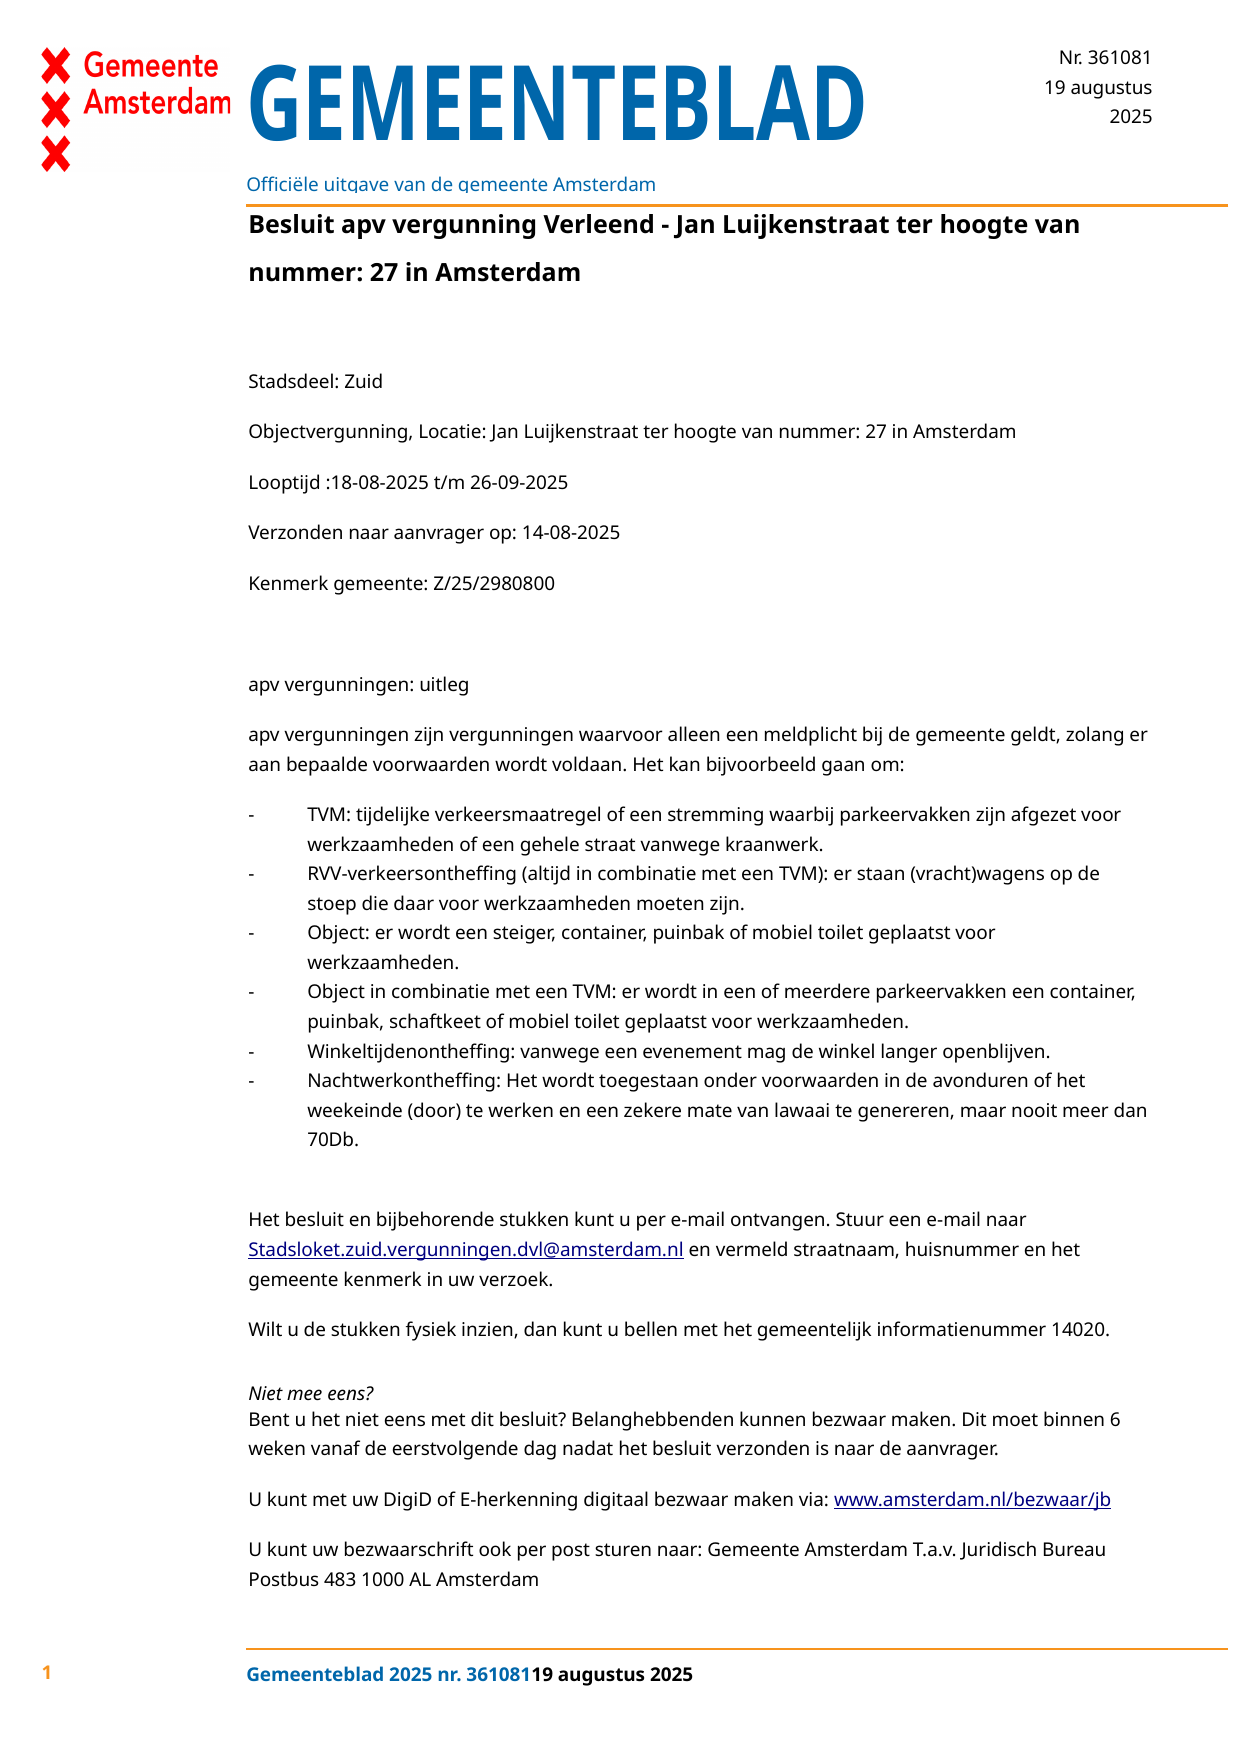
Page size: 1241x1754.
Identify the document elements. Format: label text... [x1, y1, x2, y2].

text apv vergunningen zijn vergunningen waarvoor alleen een meldplicht bij de gemeente geldt, zolang er aan bepaalde voorwaarden wordt voldaan. Het kan bijvoorbeeld gaan om: [248, 721, 1152, 777]
text Het besluit en bijbehorende stukken kunt u per e-mail ontvangen. Stuur een e-mail naar Stadsloket.zuid.vergunningen.dvl@amsterdam.nl en vermeld straatnaam, huisnummer en het gemeente kenmerk in uw verzoek. [248, 1207, 1152, 1292]
text U kunt uw bezwaarschrift ook per post sturen naar: Gemeente Amsterdam T.a.v. Juridisch Bureau Postbus 483 1000 AL Amsterdam [248, 1536, 1152, 1592]
text Objectvergunning, Locatie: Jan Luijkenstraat ter hoogte van nummer: 27 in Amsterdam [248, 419, 1152, 444]
list Nachtwerkontheffing: Het wordt toegestaan onder voorwaarden in de avonduren of het weekeinde (door) te werken en een zekere mate van lawaai te genereren, maar nooit meer dan 70Db. [248, 1067, 1152, 1152]
list Winkeltijdenontheffing: vanwege een evenement mag de winkel langer openblijven. [248, 1038, 1152, 1064]
picture [41, 47, 231, 172]
text Niet mee eens? [248, 1380, 1152, 1406]
text Besluit apv vergunning Verleend - Jan Luijkenstraat ter hoogte van nummer: 27 in Amsterdam [248, 207, 1152, 288]
text apv vergunningen: uitleg [248, 671, 1152, 697]
list TVM: tijdelijke verkeersmaatregel of een stremming waarbij parkeervakken zijn afgezet voor werkzaamheden of een gehele straat vanwege kraanwerk. [248, 801, 1152, 857]
text Kenmerk gemeente: Z/25/2980800 [248, 570, 1152, 596]
text Verzonden naar aanvrager op: 14-08-2025 [248, 519, 1152, 545]
list Object: er wordt een steiger, container, puinbak of mobiel toilet geplaatst voor werkzaamheden. [248, 919, 1152, 975]
list Object in combinatie met een TVM: er wordt in een of meerdere parkeervakken een container, puinbak, schaftkeet of mobiel toilet geplaatst voor werkzaamheden. [248, 979, 1152, 1034]
text Bent u het niet eens met dit besluit? Belanghebbenden kunnen bezwaar maken. Dit moet binnen 6 weken vanaf de eerstvolgende dag nadat het besluit verzonden is naar de aanvrager. [248, 1406, 1152, 1461]
list RVV-verkeersontheffing (altijd in combinatie met een TVM): er staan (vracht)wagens op de stoep die daar voor werkzaamheden moeten zijn. [248, 860, 1152, 916]
text Wilt u de stukken fysiek inzien, dan kunt u bellen met het gemeentelijk informatienummer 14020. [248, 1316, 1152, 1342]
text U kunt met uw DigiD of E-herkenning digitaal bezwaar maken via: www.amsterdam.nl/bezwaar/jb [248, 1486, 1152, 1512]
text Looptijd :18-08-2025 t/m 26-09-2025 [248, 469, 1152, 495]
text Stadsdeel: Zuid [248, 368, 1152, 394]
